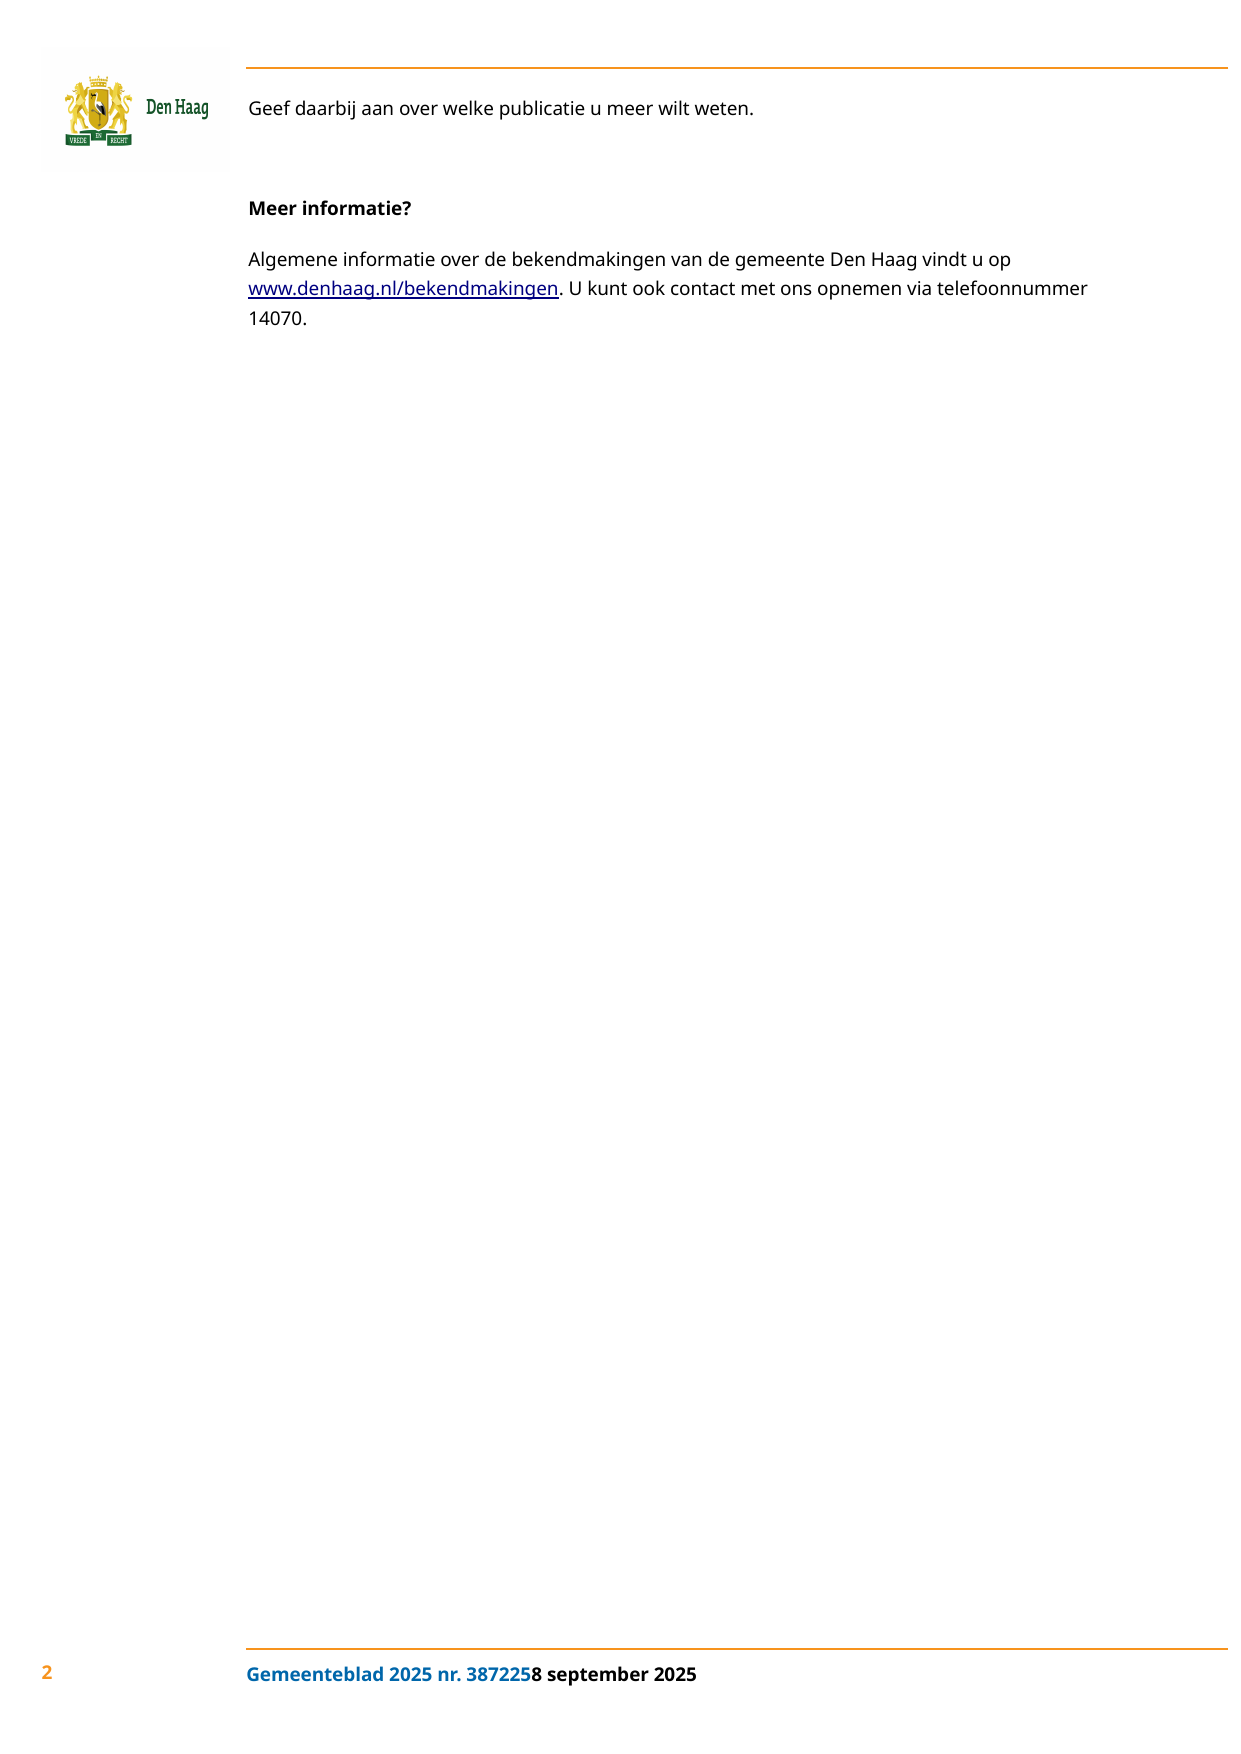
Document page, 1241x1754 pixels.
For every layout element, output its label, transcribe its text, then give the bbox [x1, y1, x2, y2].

text Geef daarbij aan over welke publicatie u meer wilt weten. [248, 95, 1152, 121]
picture [41, 47, 231, 172]
text Algemene informatie over de bekendmakingen van de gemeente Den Haag vindt u op www.denhaag.nl/bekendmakingen. U kunt ook contact met ons opnemen via telefoonnummer 14070. [248, 246, 1152, 331]
text Meer informatie? [248, 196, 1152, 221]
